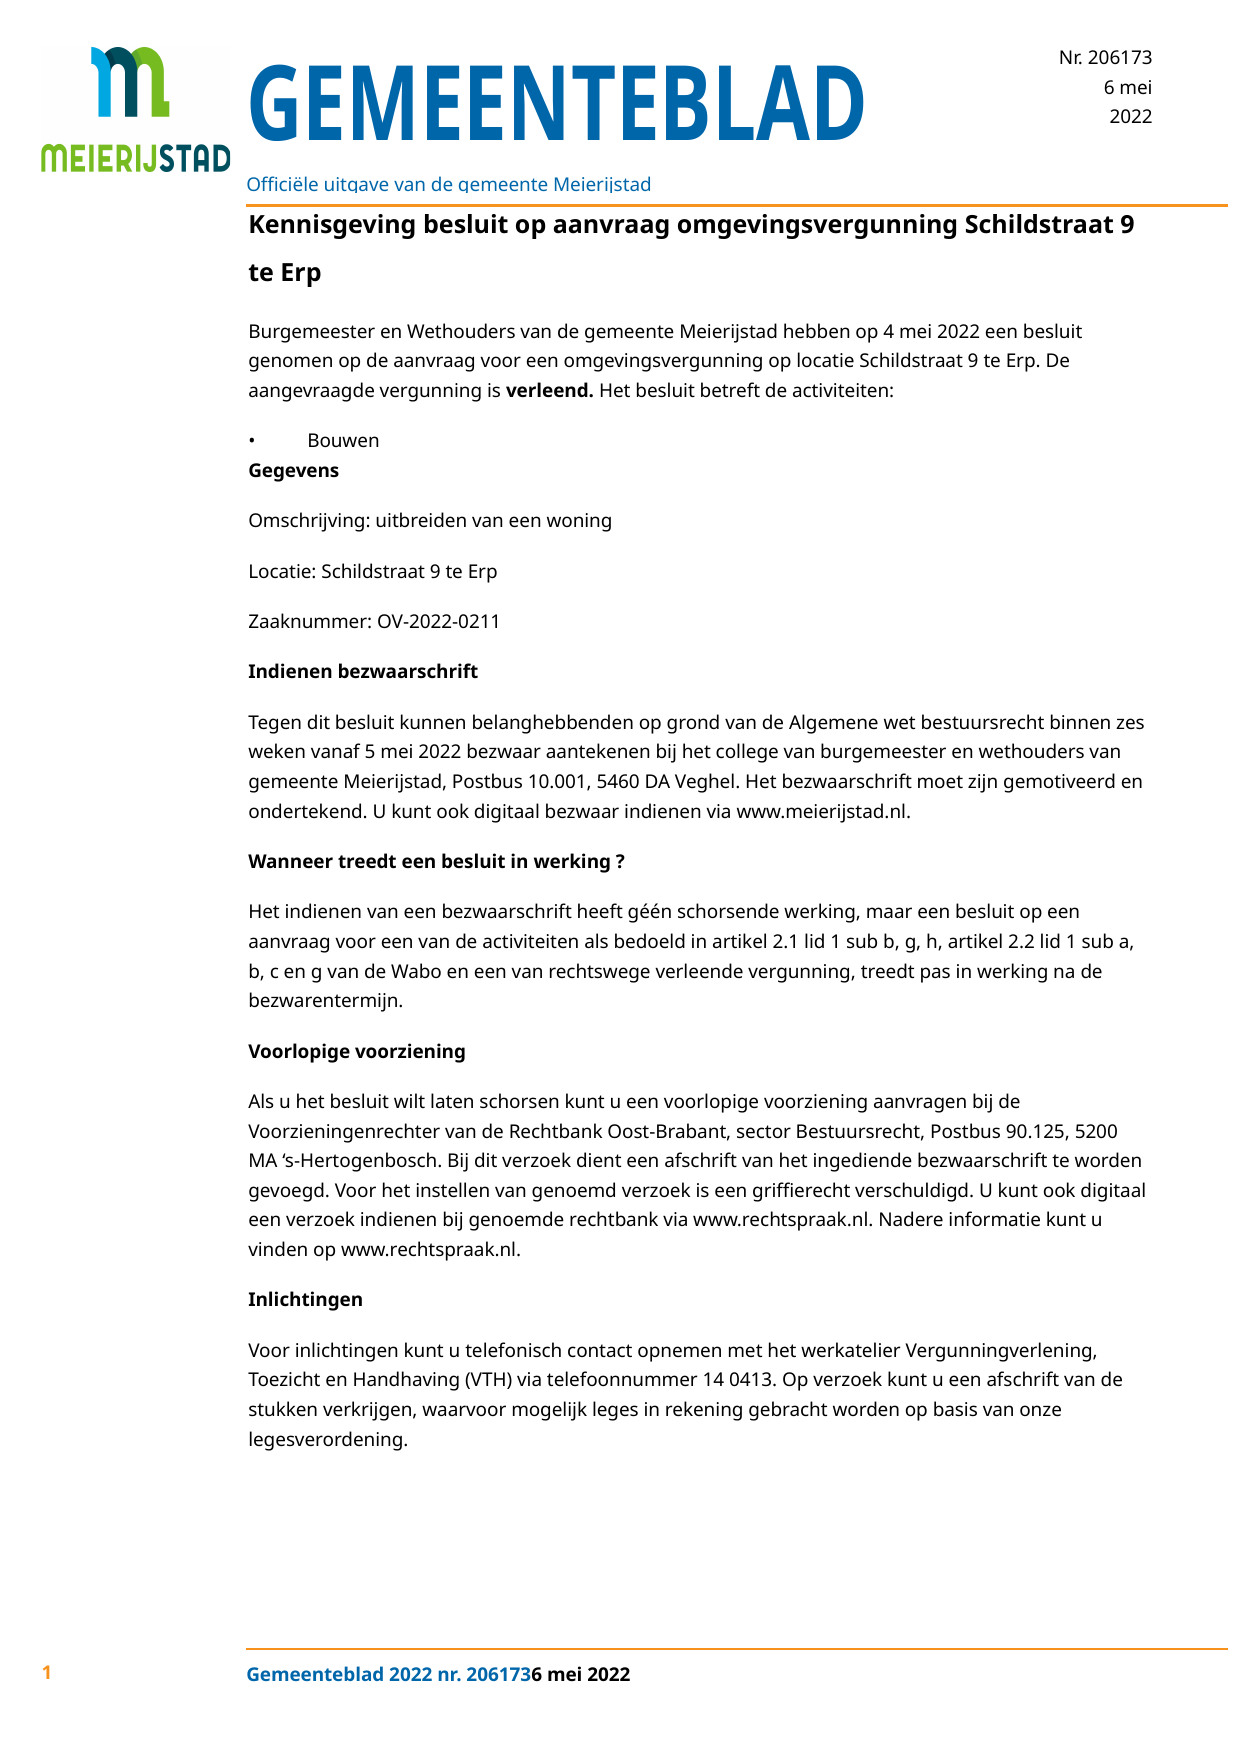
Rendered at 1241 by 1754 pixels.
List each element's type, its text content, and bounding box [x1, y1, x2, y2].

text Burgemeester en Wethouders van de gemeente Meierijstad hebben op 4 mei 2022 een besluit genomen op de aanvraag voor een omgevingsvergunning op locatie Schildstraat 9 te Erp. De aangevraagde vergunning is verleend. Het besluit betreft de activiteiten: [248, 318, 1152, 403]
text Locatie: Schildstraat 9 te Erp [248, 558, 1152, 584]
text Inlichtingen [248, 1287, 1152, 1312]
text Gegevens [248, 457, 1152, 483]
text Voorlopige voorziening [248, 1038, 1152, 1064]
text Het indienen van een bezwaarschrift heeft géén schorsende werking, maar een besluit op een aanvraag voor een van de activiteiten als bedoeld in artikel 2.1 lid 1 sub b, g, h, artikel 2.2 lid 1 sub a, b, c en g van de Wabo en een van rechtswege verleende vergunning, treedt pas in werking na de bezwarentermijn. [248, 899, 1152, 1013]
text Omschrijving: uitbreiden van een woning [248, 507, 1152, 533]
text Voor inlichtingen kunt u telefonisch contact opnemen met het werkatelier Vergunningverlening, Toezicht en Handhaving (VTH) via telefoonnummer 14 0413. Op verzoek kunt u een afschrift van de stukken verkrijgen, waarvoor mogelijk leges in rekening gebracht worden op basis van onze legesverordening. [248, 1337, 1152, 1452]
text Wanneer treedt een besluit in werking ? [248, 848, 1152, 874]
text Zaaknummer: OV-2022-0211 [248, 608, 1152, 634]
list Bouwen [248, 427, 1152, 453]
text Tegen dit besluit kunnen belanghebbenden op grond van de Algemene wet bestuursrecht binnen zes weken vanaf 5 mei 2022 bezwaar aantekenen bij het college van burgemeester en wethouders van gemeente Meierijstad, Postbus 10.001, 5460 DA Veghel. Het bezwaarschrift moet zijn gemotiveerd en ondertekend. U kunt ook digitaal bezwaar indienen via www.meierijstad.nl. [248, 709, 1152, 824]
text Indienen bezwaarschrift [248, 659, 1152, 684]
text Als u het besluit wilt laten schorsen kunt u een voorlopige voorziening aanvragen bij de Voorzieningenrechter van de Rechtbank Oost-Brabant, sector Bestuursrecht, Postbus 90.125, 5200 MA ‘s-Hertogenbosch. Bij dit verzoek dient een afschrift van het ingediende bezwaarschrift te worden gevoegd. Voor het instellen van genoemd verzoek is een griffierecht verschuldigd. U kunt ook digitaal een verzoek indienen bij genoemde rechtbank via www.rechtspraak.nl. Nadere informatie kunt u vinden op www.rechtspraak.nl. [248, 1088, 1152, 1262]
text Kennisgeving besluit op aanvraag omgevingsvergunning Schildstraat 9 te Erp [248, 207, 1152, 288]
picture [41, 47, 231, 172]
